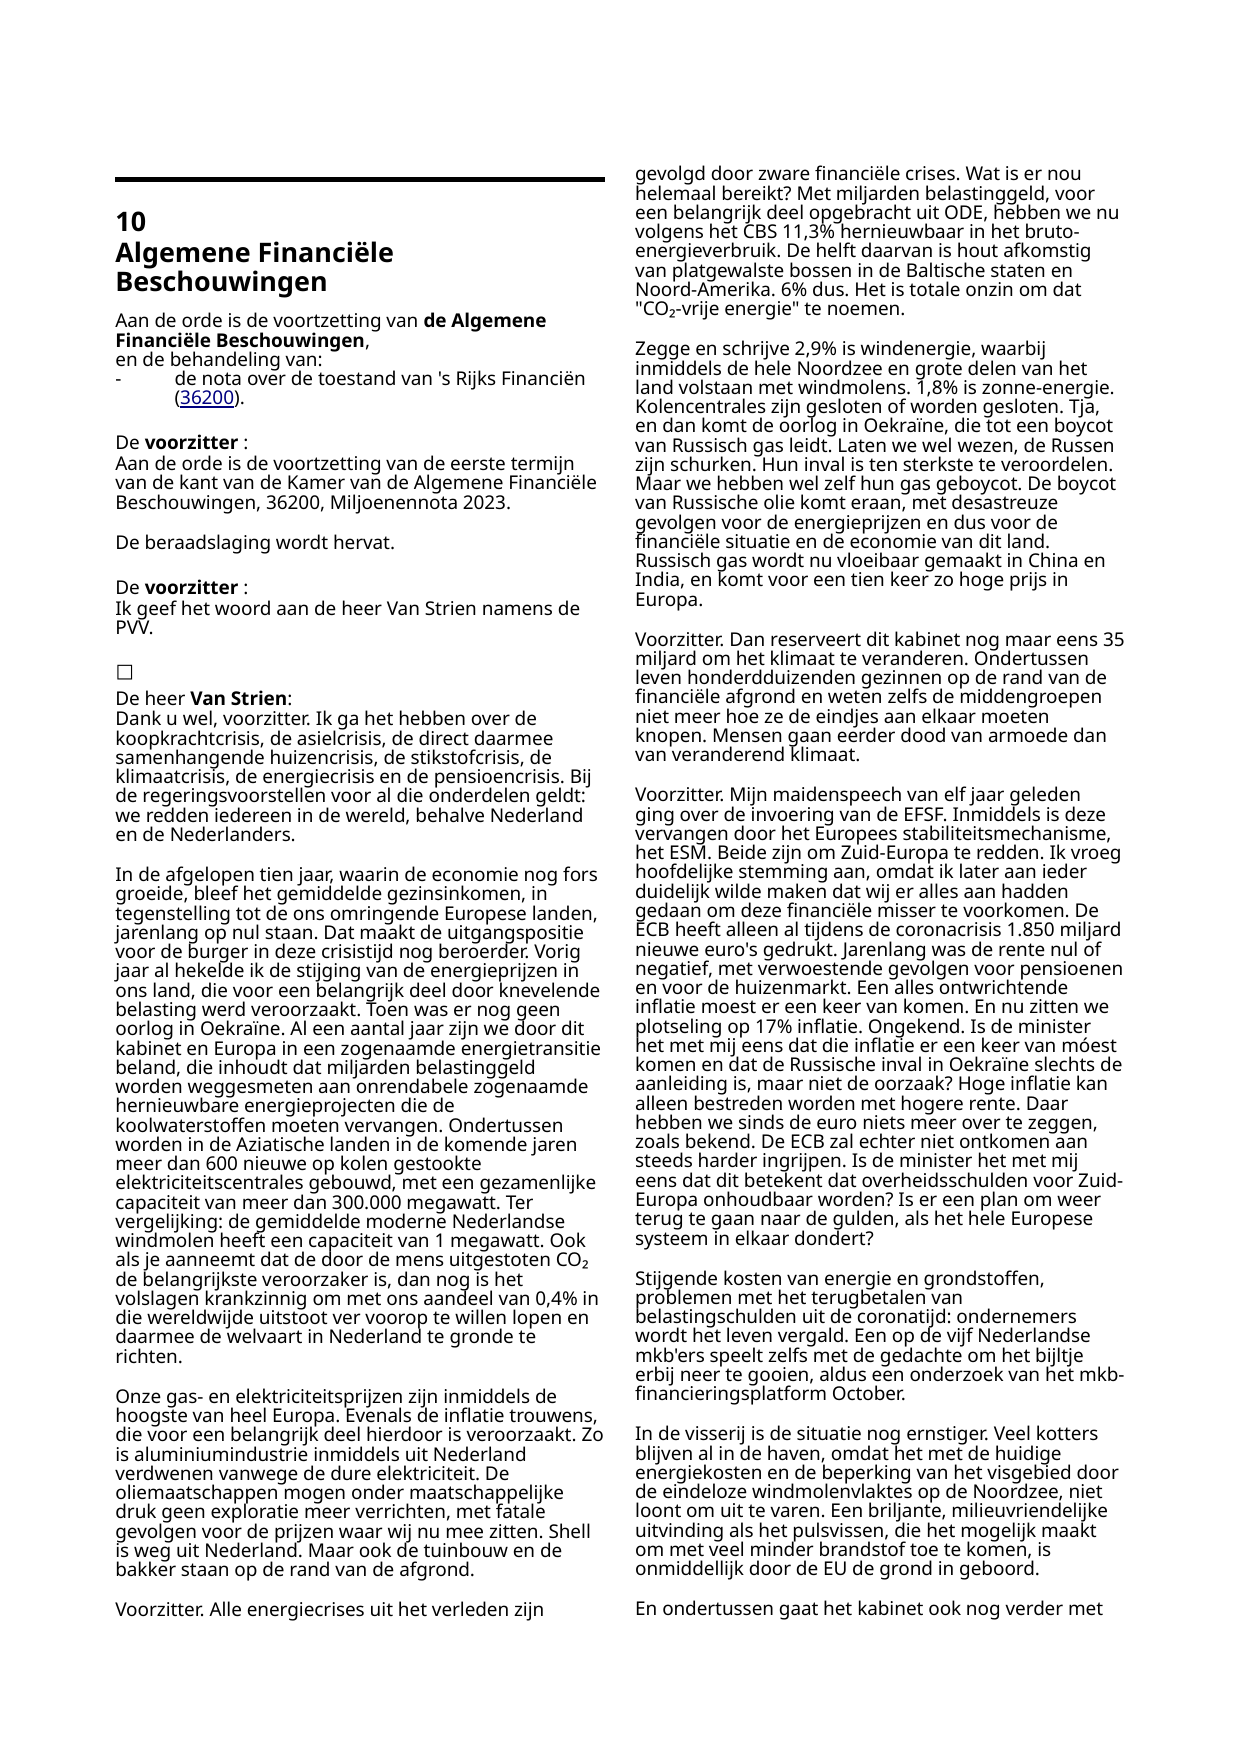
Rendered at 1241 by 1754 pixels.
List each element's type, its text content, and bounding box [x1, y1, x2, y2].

text gevolgd door zware financiële crises. Wat is er nou helemaal bereikt? Met miljarden belastinggeld, voor een belangrijk deel opgebracht uit ODE, hebben we nu volgens het CBS 11,3% hernieuwbaar in het bruto-energieverbruik. De helft daarvan is hout afkomstig van platgewalste bossen in de Baltische staten en Noord-Amerika. 6% dus. Het is totale onzin om dat "CO₂-vrije energie" te noemen. [635, 165, 1125, 319]
text Onze gas- en elektriciteitsprijzen zijn inmiddels de hoogste van heel Europa. Evenals de inflatie trouwens, die voor een belangrijk deel hierdoor is veroorzaakt. Zo is aluminiumindustrie inmiddels uit Nederland verdwenen vanwege de dure elektriciteit. De oliemaatschappen mogen onder maatschappelijke druk geen exploratie meer verrichten, met fatale gevolgen voor de prijzen waar wij nu mee zitten. Shell is weg uit Nederland. Maar ook de tuinbouw en de bakker staan op de rand van de afgrond. [115, 1388, 605, 1581]
text 10 [115, 203, 605, 239]
text Voorzitter. Alle energiecrises uit het verleden zijn [115, 1601, 605, 1621]
text Algemene Financiële Beschouwingen [115, 239, 605, 312]
text en de behandeling van: [115, 351, 605, 370]
text Aan de orde is de voortzetting van de Algemene Financiële Beschouwingen, [115, 312, 605, 351]
text Voorzitter. Dan reserveert dit kabinet nog maar eens 35 miljard om het klimaat te veranderen. Ondertussen leven honderdduizenden gezinnen op de rand van de financiële afgrond en weten zelfs de middengroepen niet meer hoe ze de eindjes aan elkaar moeten knopen. Mensen gaan eerder dood van armoede dan van veranderend klimaat. [635, 631, 1125, 766]
text De voorzitter : [115, 574, 605, 599]
text Voorzitter. Mijn maidenspeech van elf jaar geleden ging over de invoering van de EFSF. Inmiddels is deze vervangen door het Europees stabiliteitsmechanisme, het ESM. Beide zijn om Zuid-Europa te redden. Ik vroeg hoofdelijke stemming aan, omdat ik later aan ieder duidelijk wilde maken dat wij er alles aan hadden gedaan om deze financiële misser te voorkomen. De ECB heeft alleen al tijdens de coronacrisis 1.850 miljard nieuwe euro's gedrukt. Jarenlang was de rente nul of negatief, met verwoestende gevolgen voor pensioenen en voor de huizenmarkt. Een alles ontwrichtende inflatie moest er een keer van komen. En nu zitten we plotseling op 17% inflatie. Ongekend. Is de minister het met mij eens dat die inflatie er een keer van móest komen en dat de Russische inval in Oekraïne slechts de aanleiding is, maar niet de oorzaak? Hoge inflatie kan alleen bestreden worden met hogere rente. Daar hebben we sinds de euro niets meer over te zeggen, zoals bekend. De ECB zal echter niet ontkomen aan steeds harder ingrijpen. Is de minister het met mij eens dat dit betekent dat overheidsschulden voor Zuid-Europa onhoudbaar worden? Is er een plan om weer terug te gaan naar de gulden, als het hele Europese systeem in elkaar dondert? [635, 786, 1125, 1249]
text De voorzitter : [115, 429, 605, 455]
text Stijgende kosten van energie en grondstoffen, problemen met het terugbetalen van belastingschulden uit de coronatijd: ondernemers wordt het leven vergald. Een op de vijf Nederlandse mkb'ers speelt zelfs met de gedachte om het bijltje erbij neer te gooien, aldus een onderzoek van het mkb-financieringsplatform October. [635, 1269, 1125, 1404]
text In de visserij is de situatie nog ernstiger. Veel kotters blijven al in de haven, omdat het met de huidige energiekosten en de beperking van het visgebied door de eindeloze windmolenvlaktes op de Noordzee, niet loont om uit te varen. Een briljante, milieuvriendelijke uitvinding als het pulsvissen, die het mogelijk maakt om met veel minder brandstof toe te komen, is onmiddellijk door de EU de grond in geboord. [635, 1425, 1125, 1579]
text De heer Van Strien: [115, 685, 605, 710]
text In de afgelopen tien jaar, waarin de economie nog fors groeide, bleef het gemiddelde gezinsinkomen, in tegenstelling tot de ons omringende Europese landen, jarenlang op nul staan. Dat maakt de uitgangspositie voor de burger in deze crisistijd nog beroerder. Vorig jaar al hekelde ik de stijging van de energieprijzen in ons land, die voor een belangrijk deel door knevelende belasting werd veroorzaakt. Toen was er nog geen oorlog in Oekraïne. Al een aantal jaar zijn we door dit kabinet en Europa in een zogenaamde energietransitie beland, die inhoudt dat miljarden belastinggeld worden weggesmeten aan onrendabele zogenaamde hernieuwbare energieprojecten die de koolwaterstoffen moeten vervangen. Ondertussen worden in de Aziatische landen in de komende jaren meer dan 600 nieuwe op kolen gestookte elektriciteitscentrales gebouwd, met een gezamenlijke capaciteit van meer dan 300.000 megawatt. Ter vergelijking: de gemiddelde moderne Nederlandse windmolen heeft een capaciteit van 1 megawatt. Ook als je aanneemt dat de door de mens uitgestoten CO₂ de belangrijkste veroorzaker is, dan nog is het volslagen krankzinnig om met ons aandeel van 0,4% in die wereldwijde uitstoot ver voorop te willen lopen en daarmee de welvaart in Nederland te gronde te richten. [115, 866, 605, 1367]
text En ondertussen gaat het kabinet ook nog verder met [635, 1600, 1125, 1619]
text ⬜ [115, 659, 605, 685]
text De beraadslaging wordt hervat. [115, 534, 605, 553]
text Aan de orde is de voortzetting van de eerste termijn van de kant van de Kamer van de Algemene Financiële Beschouwingen, 36200, Miljoenennota 2023. [115, 455, 605, 513]
list de nota over de toestand van 's Rijks Financiën (36200). [115, 370, 605, 409]
text Dank u wel, voorzitter. Ik ga het hebben over de koopkrachtcrisis, de asielcrisis, de direct daarmee samenhangende huizencrisis, de stikstofcrisis, de klimaatcrisis, de energiecrisis en de pensioencrisis. Bij de regeringsvoorstellen voor al die onderdelen geldt: we redden iedereen in de wereld, behalve Nederland en de Nederlanders. [115, 710, 605, 845]
text Zegge en schrijve 2,9% is windenergie, waarbij inmiddels de hele Noordzee en grote delen van het land volstaan met windmolens. 1,8% is zonne-energie. Kolencentrales zijn gesloten of worden gesloten. Tja, en dan komt de oorlog in Oekraïne, die tot een boycot van Russisch gas leidt. Laten we wel wezen, de Russen zijn schurken. Hun inval is ten sterkste te veroordelen. Maar we hebben wel zelf hun gas geboycot. De boycot van Russische olie komt eraan, met desastreuze gevolgen voor de energieprijzen en dus voor de financiële situatie en de economie van dit land. Russisch gas wordt nu vloeibaar gemaakt in China en India, en komt voor een tien keer zo hoge prijs in Europa. [635, 340, 1125, 610]
text Ik geef het woord aan de heer Van Strien namens de PVV. [115, 599, 605, 638]
